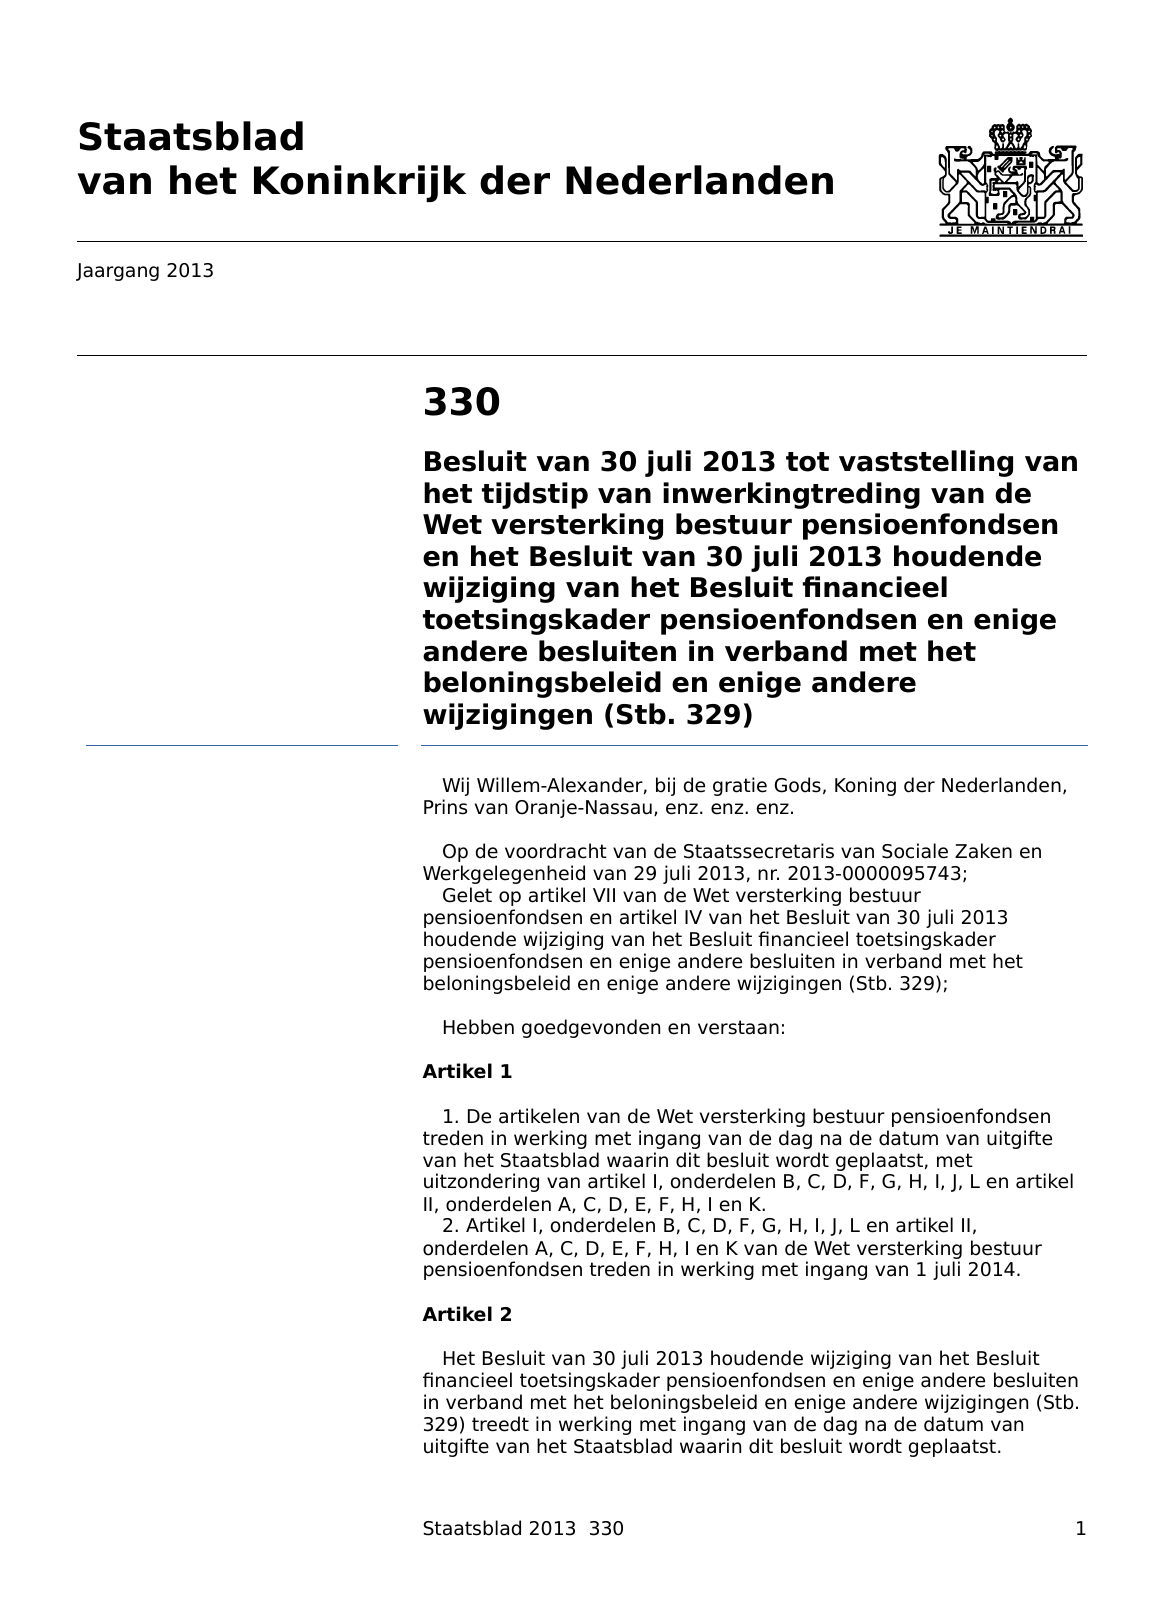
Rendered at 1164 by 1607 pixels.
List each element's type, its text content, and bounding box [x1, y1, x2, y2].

table_cell Jaargang 2013 [77, 242, 1087, 355]
picture [936, 115, 1087, 240]
subtitle 330 [422, 381, 1087, 424]
text Wij Willem-Alexander, bij de gratie Gods, Koning der Nederlanden, Prins van Oranje-Nassau, enz. enz. enz. [422, 775, 1087, 819]
table_header Staatsblad van het Koninkrijk der Nederlanden [77, 100, 886, 241]
text Besluit van 30 juli 2013 tot vaststelling van het tijdstip van inwerkingtreding van de Wet versterking bestuur pensioenfondsen en het Besluit van 30 juli 2013 houdende wijziging van het Besluit financieel toetsingskader pensioenfondsen en enige andere besluiten in verband met het beloningsbeleid en enige andere wijzigingen (Stb. 329) [422, 447, 1087, 731]
subtitle Artikel 2 [422, 1303, 1087, 1326]
text 2. Artikel I, onderdelen B, C, D, F, G, H, I, J, L en artikel II, onderdelen A, C, D, E, F, H, I en K van de Wet versterking bestuur pensioenfondsen treden in werking met ingang van 1 juli 2014. [422, 1215, 1087, 1281]
text Gelet op artikel VII van de Wet versterking bestuur pensioenfondsen en artikel IV van het Besluit van 30 juli 2013 houdende wijziging van het Besluit financieel toetsingskader pensioenfondsen en enige andere besluiten in verband met het beloningsbeleid en enige andere wijzigingen (Stb. 329); [422, 885, 1087, 995]
text Hebben goedgevonden en verstaan: [422, 1017, 1087, 1039]
text Op de voordracht van de Staatssecretaris van Sociale Zaken en Werkgelegenheid van 29 juli 2013, nr. 2013-0000095743; [422, 841, 1087, 885]
subtitle Artikel 1 [422, 1061, 1087, 1083]
text Het Besluit van 30 juli 2013 houdende wijziging van het Besluit financieel toetsingskader pensioenfondsen en enige andere besluiten in verband met het beloningsbeleid en enige andere wijzigingen (Stb. 329) treedt in werking met ingang van de dag na de datum van uitgifte van het Staatsblad waarin dit besluit wordt geplaatst. [422, 1348, 1087, 1458]
text 1. De artikelen van de Wet versterking bestuur pensioenfondsen treden in werking met ingang van de dag na de datum van uitgifte van het Staatsblad waarin dit besluit wordt geplaatst, met uitzondering van artikel I, onderdelen B, C, D, F, G, H, I, J, L en artikel II, onderdelen A, C, D, E, F, H, I en K. [422, 1106, 1087, 1215]
table_header [886, 100, 1087, 241]
